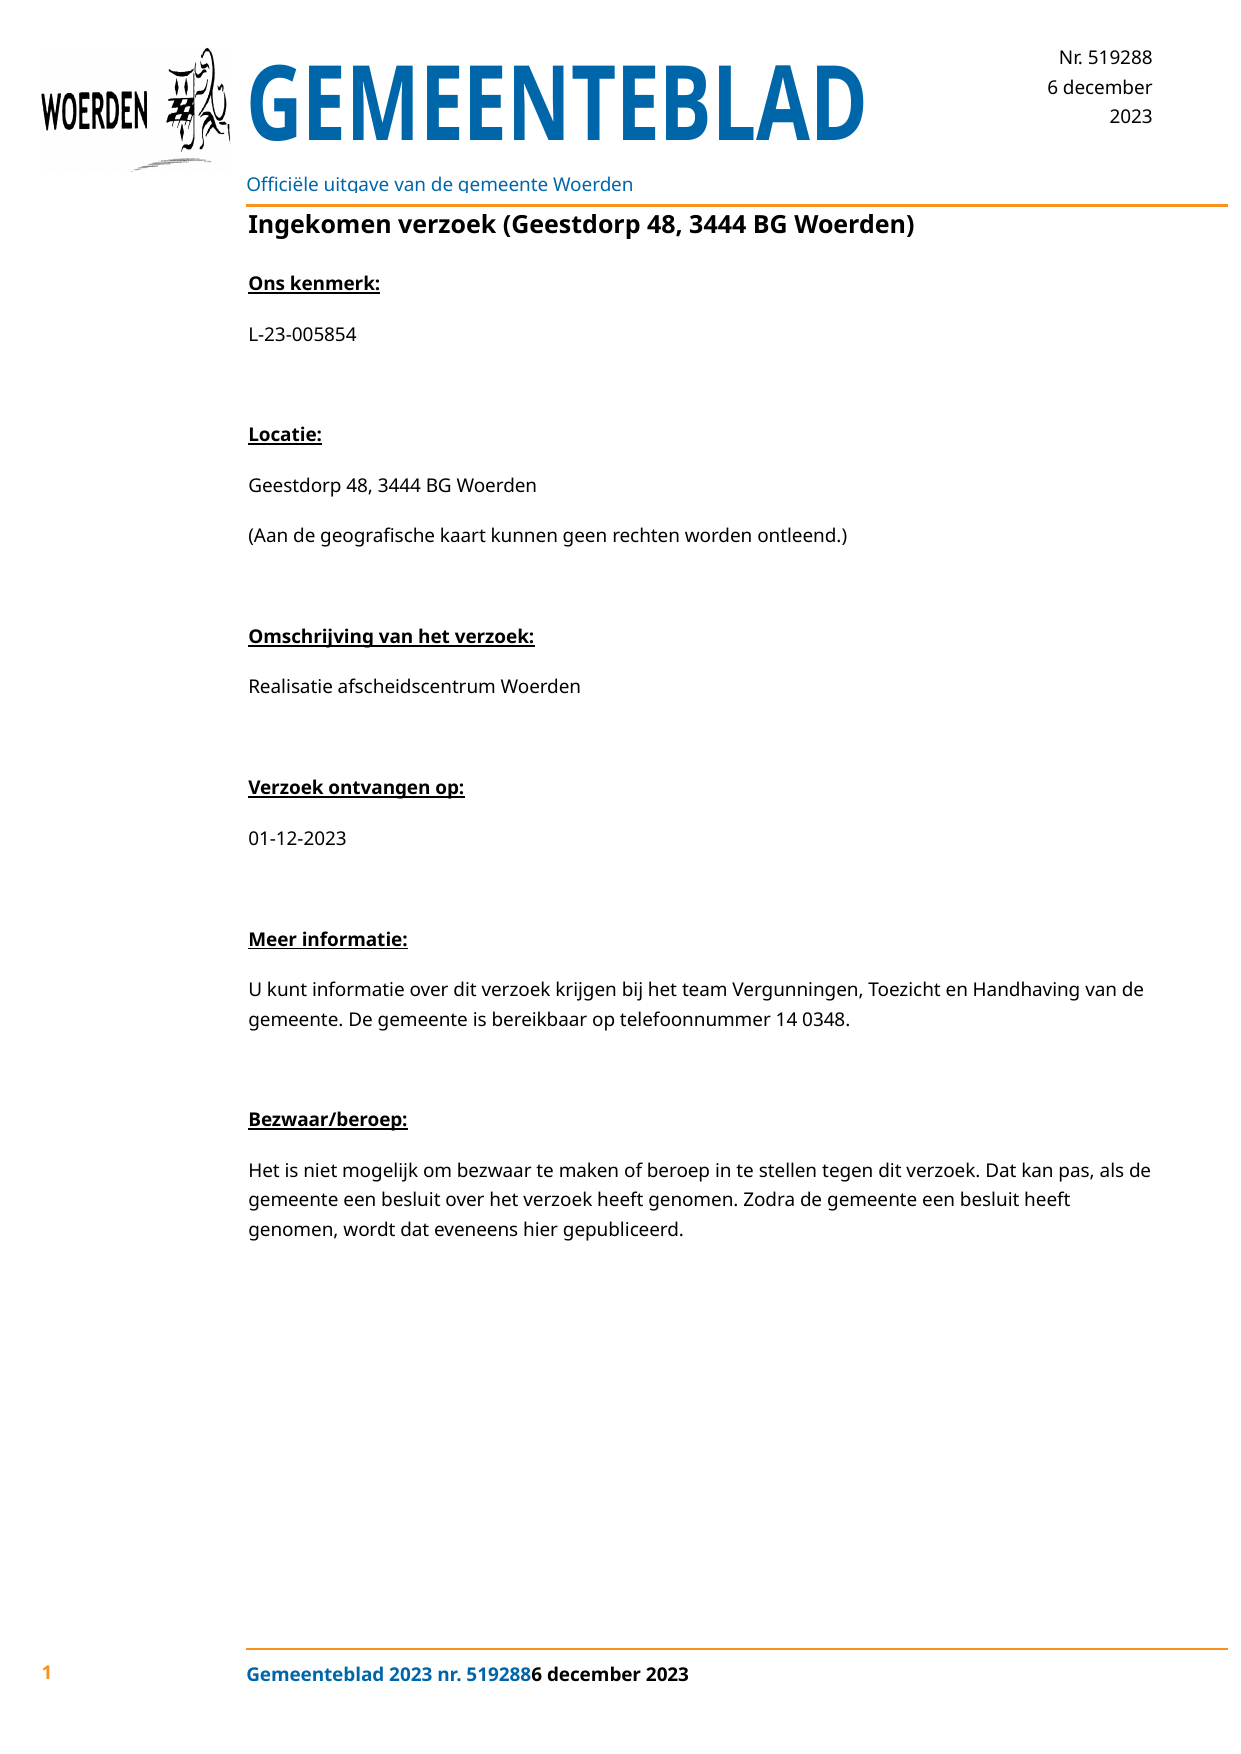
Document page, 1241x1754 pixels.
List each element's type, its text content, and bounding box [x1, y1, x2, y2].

text Meer informatie: [248, 926, 1152, 951]
text U kunt informatie over dit verzoek krijgen bij het team Vergunningen, Toezicht en Handhaving van de gemeente. De gemeente is bereikbaar op telefoonnummer 14 0348. [248, 976, 1152, 1031]
text Ons kenmerk: [248, 270, 1152, 296]
text Realisatie afscheidscentrum Woerden [248, 674, 1152, 699]
text Verzoek ontvangen op: [248, 774, 1152, 800]
text Locatie: [248, 422, 1152, 447]
text Geestdorp 48, 3444 BG Woerden [248, 472, 1152, 498]
text 01-12-2023 [248, 825, 1152, 851]
text Het is niet mogelijk om bezwaar te maken of beroep in te stellen tegen dit verzoek. Dat kan pas, als de gemeente een besluit over het verzoek heeft genomen. Zodra de gemeente een besluit heeft genomen, wordt dat eveneens hier gepubliceerd. [248, 1157, 1152, 1242]
text (Aan de geografische kaart kunnen geen rechten worden ontleend.) [248, 522, 1152, 548]
picture [41, 47, 231, 172]
text Bezwaar/beroep: [248, 1107, 1152, 1132]
text Omschrijving van het verzoek: [248, 623, 1152, 649]
text Ingekomen verzoek (Geestdorp 48, 3444 BG Woerden) [248, 207, 1152, 241]
text L-23-005854 [248, 321, 1152, 346]
